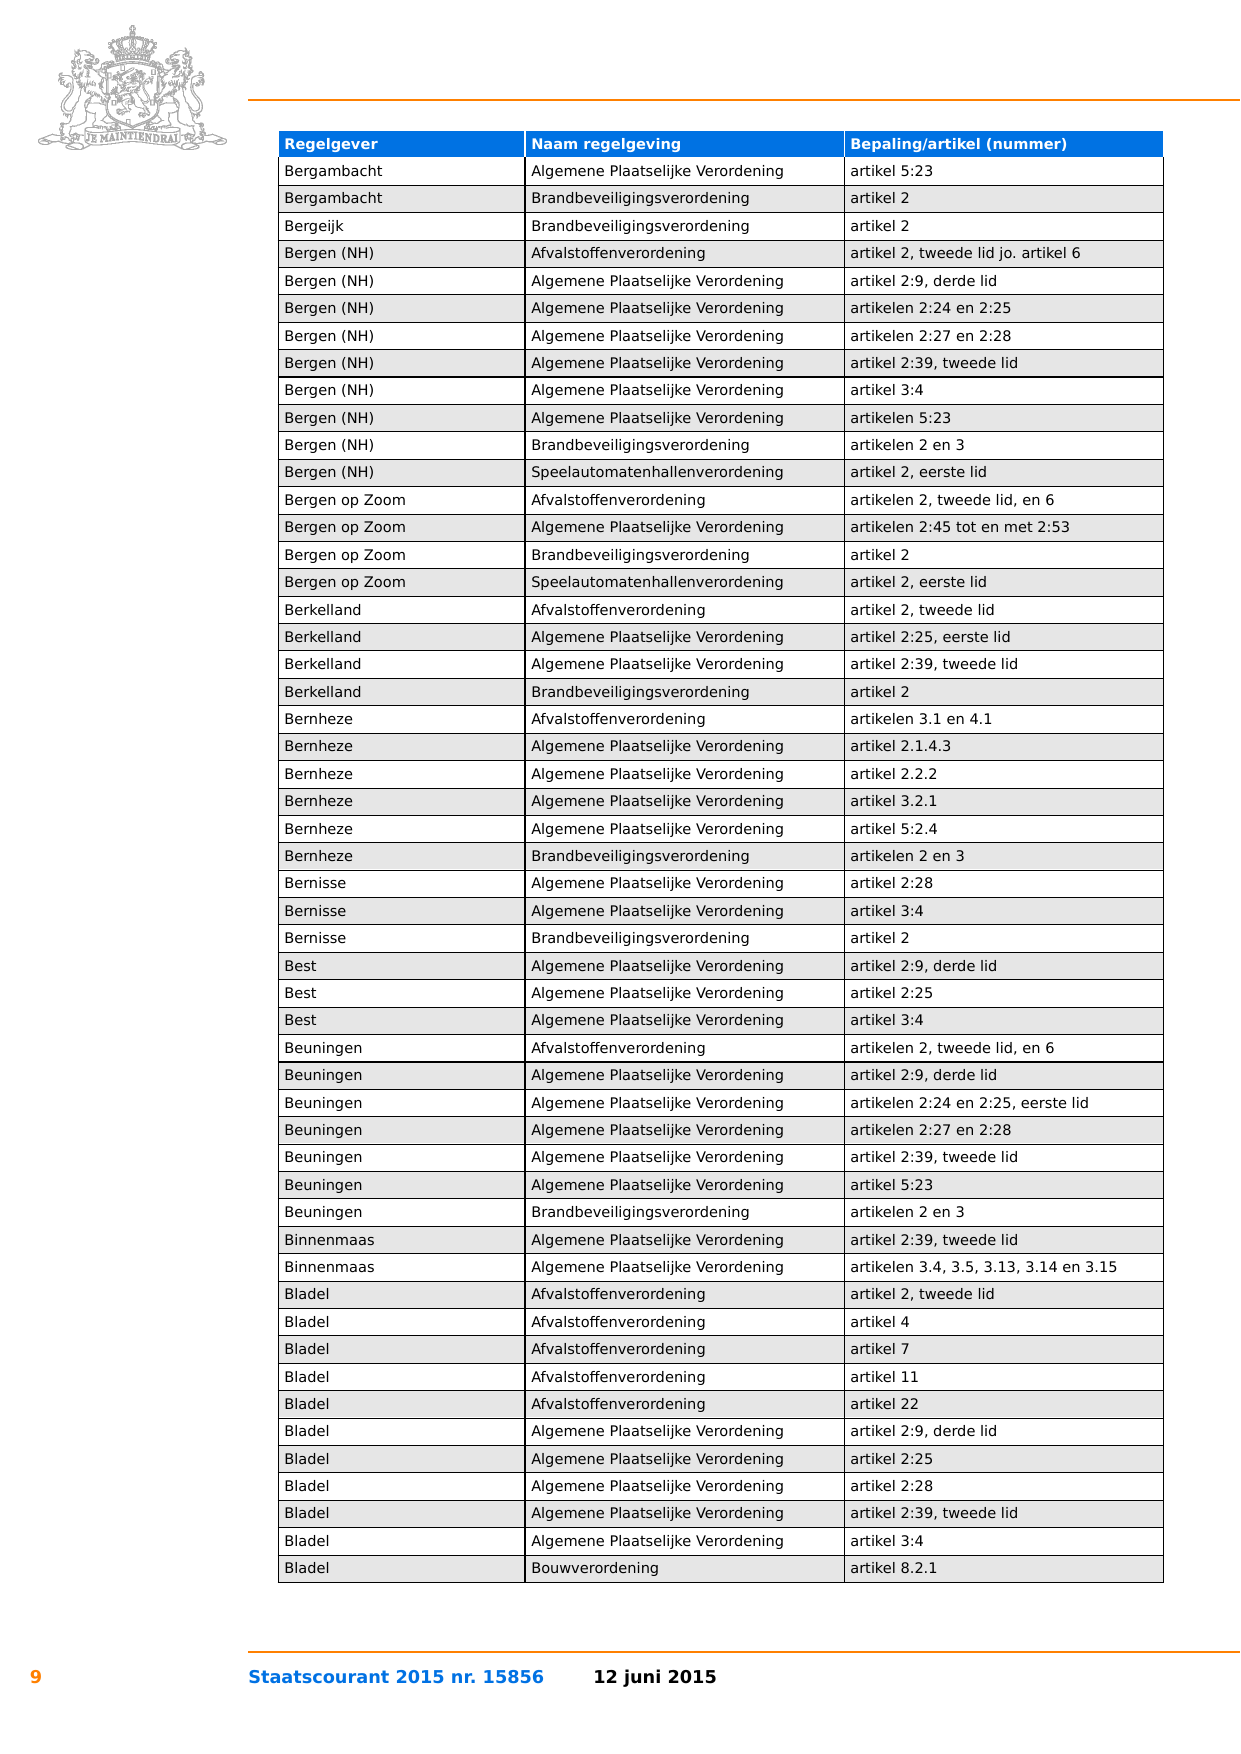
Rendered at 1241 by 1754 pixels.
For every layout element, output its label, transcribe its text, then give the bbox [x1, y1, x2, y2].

table_cell Afvalstoffenverordening [526, 1282, 844, 1308]
table_cell Algemene Plaatselijke Verordening [526, 624, 844, 650]
table_cell Bouwverordening [526, 1556, 844, 1582]
table_cell Algemene Plaatselijke Verordening [526, 1528, 844, 1554]
table_cell artikel 3:4 [845, 1528, 1163, 1554]
table_cell Algemene Plaatselijke Verordening [526, 953, 844, 979]
table_cell Bernheze [279, 843, 524, 869]
table_cell Bergen op Zoom [279, 515, 524, 541]
table_header Regelgever [279, 131, 524, 157]
table_cell Brandbeveiligingsverordening [526, 1199, 844, 1226]
table_cell artikelen 2 en 3 [845, 432, 1163, 459]
table_cell artikel 2, tweede lid jo. artikel 6 [845, 241, 1163, 267]
table_cell Algemene Plaatselijke Verordening [526, 1227, 844, 1253]
table_cell artikel 3:4 [845, 378, 1163, 404]
table_cell Berkelland [279, 624, 524, 650]
table_cell Beuningen [279, 1035, 524, 1061]
table_cell artikel 2:25 [845, 1446, 1163, 1472]
table_cell Algemene Plaatselijke Verordening [526, 1254, 844, 1281]
table_cell Algemene Plaatselijke Verordening [526, 1117, 844, 1143]
table_cell Brandbeveiligingsverordening [526, 843, 844, 869]
table_cell artikelen 5:23 [845, 405, 1163, 431]
table_cell artikel 2:9, derde lid [845, 268, 1163, 294]
table_cell Brandbeveiligingsverordening [526, 542, 844, 568]
table_cell artikel 3.2.1 [845, 789, 1163, 815]
table_cell artikel 2 [845, 213, 1163, 239]
table_cell artikel 2:28 [845, 871, 1163, 897]
table_cell Algemene Plaatselijke Verordening [526, 1446, 844, 1472]
table_cell Bergeijk [279, 213, 524, 239]
table_cell Bernisse [279, 925, 524, 952]
table_cell Algemene Plaatselijke Verordening [526, 1473, 844, 1500]
table_cell artikel 2:39, tweede lid [845, 1501, 1163, 1527]
table_cell Bladel [279, 1391, 524, 1417]
table_cell Algemene Plaatselijke Verordening [526, 515, 844, 541]
table_cell Beuningen [279, 1172, 524, 1198]
table_cell artikelen 2, tweede lid, en 6 [845, 1035, 1163, 1061]
table_cell Algemene Plaatselijke Verordening [526, 789, 844, 815]
table_cell Binnenmaas [279, 1227, 524, 1253]
table_cell artikel 2:28 [845, 1473, 1163, 1500]
table_cell Bergen (NH) [279, 268, 524, 294]
table_cell artikel 2:9, derde lid [845, 1419, 1163, 1445]
table_cell Algemene Plaatselijke Verordening [526, 378, 844, 404]
table_cell Algemene Plaatselijke Verordening [526, 761, 844, 787]
table_cell Algemene Plaatselijke Verordening [526, 1145, 844, 1171]
table_cell Speelautomatenhallenverordening [526, 460, 844, 486]
table_cell artikel 2:9, derde lid [845, 1063, 1163, 1089]
table_cell Berkelland [279, 651, 524, 678]
table_cell Afvalstoffenverordening [526, 597, 844, 623]
table_cell artikelen 2 en 3 [845, 1199, 1163, 1226]
table_cell artikel 2.2.2 [845, 761, 1163, 787]
table_cell Bladel [279, 1309, 524, 1335]
table_cell Afvalstoffenverordening [526, 706, 844, 733]
table_cell artikel 2:39, tweede lid [845, 1145, 1163, 1171]
table_cell Bladel [279, 1336, 524, 1363]
table_cell artikel 4 [845, 1309, 1163, 1335]
table_cell Bladel [279, 1446, 524, 1472]
table_cell Best [279, 953, 524, 979]
table_cell Beuningen [279, 1063, 524, 1089]
table_cell Bernheze [279, 706, 524, 733]
table_cell Bladel [279, 1473, 524, 1500]
table_cell Algemene Plaatselijke Verordening [526, 323, 844, 349]
table_cell artikel 3:4 [845, 898, 1163, 924]
table_cell Beuningen [279, 1117, 524, 1143]
table_cell Bladel [279, 1528, 524, 1554]
table_cell Bernisse [279, 898, 524, 924]
table_cell artikelen 2, tweede lid, en 6 [845, 487, 1163, 513]
table_cell Bergen (NH) [279, 350, 524, 376]
table_cell artikel 5:2.4 [845, 816, 1163, 842]
table_cell Algemene Plaatselijke Verordening [526, 405, 844, 431]
table_cell Afvalstoffenverordening [526, 1391, 844, 1417]
table_cell artikel 2:39, tweede lid [845, 1227, 1163, 1253]
table_cell Beuningen [279, 1090, 524, 1116]
table_cell Algemene Plaatselijke Verordening [526, 898, 844, 924]
table_cell artikel 2:9, derde lid [845, 953, 1163, 979]
table_cell Algemene Plaatselijke Verordening [526, 734, 844, 760]
table_cell artikel 5:23 [845, 1172, 1163, 1198]
table_cell artikelen 2:45 tot en met 2:53 [845, 515, 1163, 541]
table_header Bepaling/artikel (nummer) [845, 131, 1163, 157]
table_cell Algemene Plaatselijke Verordening [526, 1501, 844, 1527]
table_cell Algemene Plaatselijke Verordening [526, 980, 844, 1007]
table_cell artikel 7 [845, 1336, 1163, 1363]
table_cell Bladel [279, 1419, 524, 1445]
table_cell Bernheze [279, 761, 524, 787]
table_cell Afvalstoffenverordening [526, 1336, 844, 1363]
table_cell Bergen (NH) [279, 378, 524, 404]
table_cell Bergen (NH) [279, 460, 524, 486]
table_cell Bernheze [279, 789, 524, 815]
table_header Naam regelgeving [526, 131, 844, 157]
table_cell artikel 2:39, tweede lid [845, 350, 1163, 376]
table_cell artikel 2:25 [845, 980, 1163, 1007]
table_cell artikel 2.1.4.3 [845, 734, 1163, 760]
table_cell Bladel [279, 1282, 524, 1308]
table_cell Brandbeveiligingsverordening [526, 925, 844, 952]
table_cell artikelen 2:24 en 2:25, eerste lid [845, 1090, 1163, 1116]
table_cell Bernheze [279, 734, 524, 760]
table_cell artikelen 2:27 en 2:28 [845, 323, 1163, 349]
table_cell artikel 22 [845, 1391, 1163, 1417]
table_cell Beuningen [279, 1199, 524, 1226]
table_cell artikelen 2 en 3 [845, 843, 1163, 869]
table_cell Algemene Plaatselijke Verordening [526, 871, 844, 897]
table_cell artikel 11 [845, 1364, 1163, 1390]
table_cell Bergen op Zoom [279, 569, 524, 596]
table_cell Afvalstoffenverordening [526, 1364, 844, 1390]
table_cell Algemene Plaatselijke Verordening [526, 651, 844, 678]
table_cell artikel 2, eerste lid [845, 460, 1163, 486]
table_cell Afvalstoffenverordening [526, 487, 844, 513]
table_cell Algemene Plaatselijke Verordening [526, 158, 844, 185]
table_cell artikel 2:39, tweede lid [845, 651, 1163, 678]
table_cell Brandbeveiligingsverordening [526, 186, 844, 212]
table_cell artikel 2 [845, 186, 1163, 212]
table_cell Bernisse [279, 871, 524, 897]
table_cell artikel 2, tweede lid [845, 1282, 1163, 1308]
table_cell Algemene Plaatselijke Verordening [526, 816, 844, 842]
table_cell Bergen op Zoom [279, 487, 524, 513]
table_cell Algemene Plaatselijke Verordening [526, 295, 844, 322]
table_cell Berkelland [279, 597, 524, 623]
table_cell artikel 2, eerste lid [845, 569, 1163, 596]
table_cell Binnenmaas [279, 1254, 524, 1281]
table_cell artikelen 2:27 en 2:28 [845, 1117, 1163, 1143]
table_cell Bergen (NH) [279, 405, 524, 431]
table_cell Berkelland [279, 679, 524, 705]
table_cell artikelen 3.4, 3.5, 3.13, 3.14 en 3.15 [845, 1254, 1163, 1281]
table_cell Afvalstoffenverordening [526, 1035, 844, 1061]
table_cell Algemene Plaatselijke Verordening [526, 1419, 844, 1445]
table_cell Algemene Plaatselijke Verordening [526, 1090, 844, 1116]
table_cell Bladel [279, 1501, 524, 1527]
table_cell Best [279, 1008, 524, 1034]
table_cell Beuningen [279, 1145, 524, 1171]
table_cell artikelen 2:24 en 2:25 [845, 295, 1163, 322]
table_cell artikel 8.2.1 [845, 1556, 1163, 1582]
table_cell Algemene Plaatselijke Verordening [526, 1008, 844, 1034]
table_cell Bergambacht [279, 186, 524, 212]
table_cell Afvalstoffenverordening [526, 241, 844, 267]
table_cell Bladel [279, 1364, 524, 1390]
table_cell Bladel [279, 1556, 524, 1582]
table_cell Brandbeveiligingsverordening [526, 432, 844, 459]
table_cell artikel 3:4 [845, 1008, 1163, 1034]
table_cell artikel 5:23 [845, 158, 1163, 185]
table_cell artikel 2:25, eerste lid [845, 624, 1163, 650]
table_cell Speelautomatenhallenverordening [526, 569, 844, 596]
table_cell artikel 2 [845, 542, 1163, 568]
table_cell Algemene Plaatselijke Verordening [526, 1063, 844, 1089]
table_cell Bergen op Zoom [279, 542, 524, 568]
table_cell Bergambacht [279, 158, 524, 185]
table_cell Bergen (NH) [279, 241, 524, 267]
table_cell Algemene Plaatselijke Verordening [526, 1172, 844, 1198]
table_cell Algemene Plaatselijke Verordening [526, 350, 844, 376]
table_cell Algemene Plaatselijke Verordening [526, 268, 844, 294]
table_cell Bergen (NH) [279, 323, 524, 349]
table_cell Brandbeveiligingsverordening [526, 679, 844, 705]
picture [38, 25, 227, 150]
table_cell Bergen (NH) [279, 295, 524, 322]
table_cell artikelen 3.1 en 4.1 [845, 706, 1163, 733]
table_cell artikel 2 [845, 925, 1163, 952]
table_cell Afvalstoffenverordening [526, 1309, 844, 1335]
table_cell Bernheze [279, 816, 524, 842]
table_cell Brandbeveiligingsverordening [526, 213, 844, 239]
table_cell Bergen (NH) [279, 432, 524, 459]
table_cell artikel 2, tweede lid [845, 597, 1163, 623]
table_cell Best [279, 980, 524, 1007]
table_cell artikel 2 [845, 679, 1163, 705]
